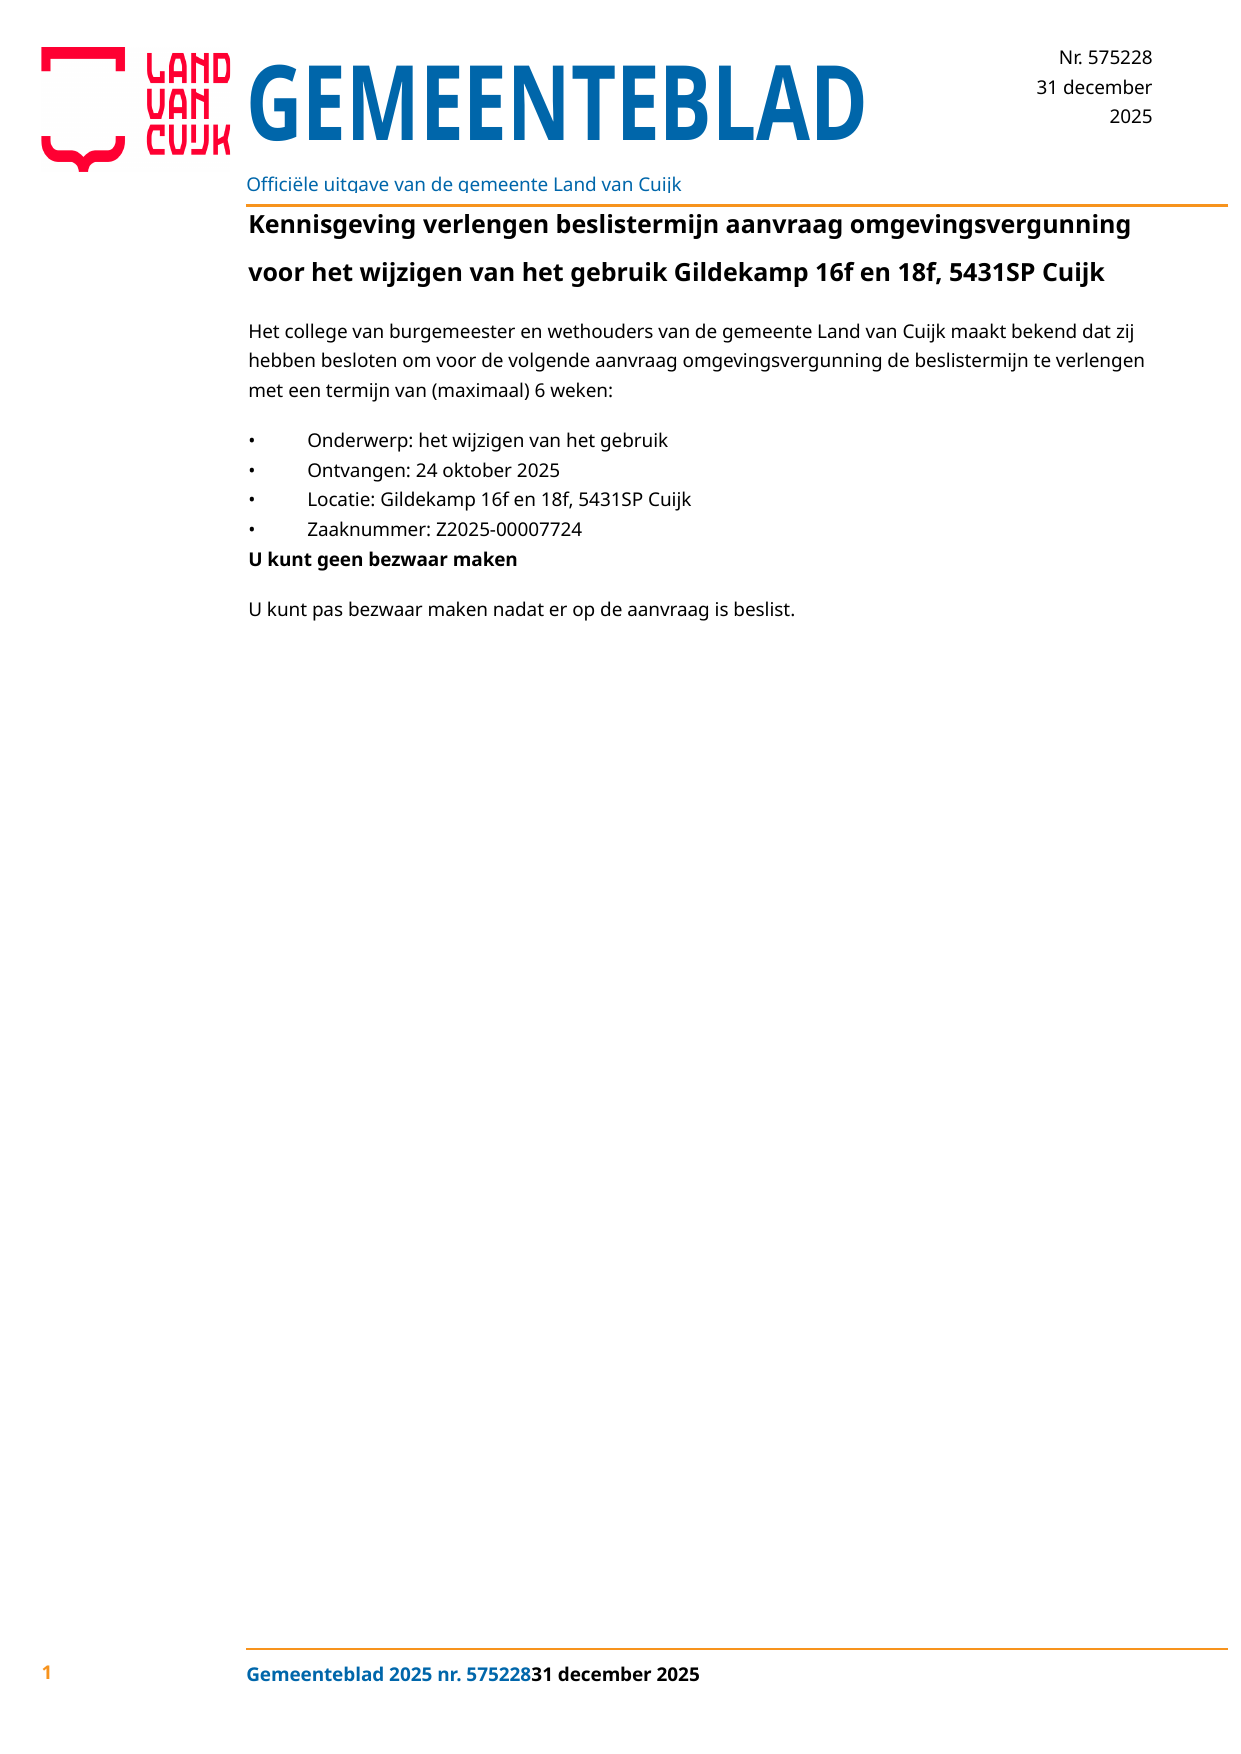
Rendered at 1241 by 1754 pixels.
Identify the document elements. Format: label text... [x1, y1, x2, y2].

list Locatie: Gildekamp 16f en 18f, 5431SP Cuijk [248, 487, 1152, 512]
picture [41, 47, 231, 172]
list Ontvangen: 24 oktober 2025 [248, 457, 1152, 483]
list Zaaknummer: Z2025-00007724 [248, 516, 1152, 542]
list Onderwerp: het wijzigen van het gebruik [248, 427, 1152, 453]
text Het college van burgemeester en wethouders van de gemeente Land van Cuijk maakt bekend dat zij hebben besloten om voor de volgende aanvraag omgevingsvergunning de beslistermijn te verlengen met een termijn van (maximaal) 6 weken: [248, 318, 1152, 403]
text Kennisgeving verlengen beslistermijn aanvraag omgevingsvergunning voor het wijzigen van het gebruik Gildekamp 16f en 18f, 5431SP Cuijk [248, 207, 1152, 288]
text U kunt geen bezwaar maken [248, 546, 1152, 572]
text U kunt pas bezwaar maken nadat er op de aanvraag is beslist. [248, 596, 1152, 622]
